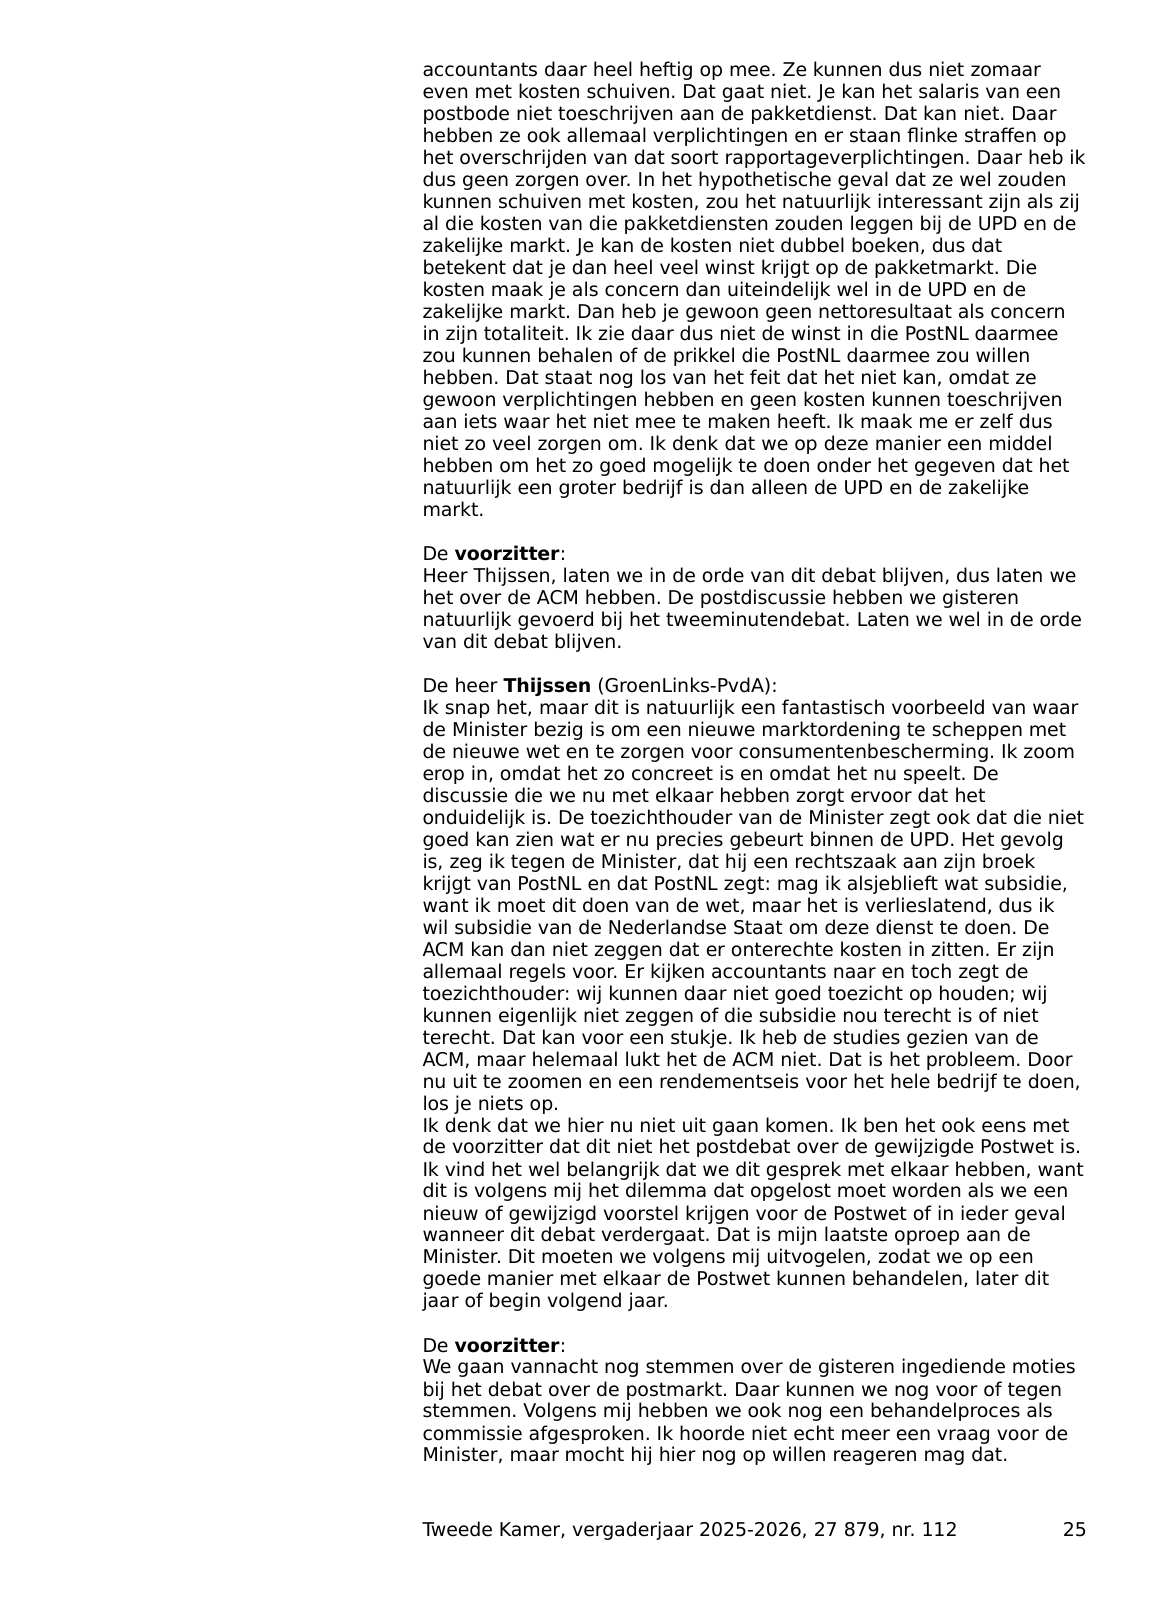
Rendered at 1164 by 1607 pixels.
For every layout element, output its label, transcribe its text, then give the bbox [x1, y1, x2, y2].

text We gaan vannacht nog stemmen over de gisteren ingediende moties bij het debat over de postmarkt. Daar kunnen we nog voor of tegen stemmen. Volgens mij hebben we ook nog een behandelproces als commissie afgesproken. Ik hoorde niet echt meer een vraag voor de Minister, maar mocht hij hier nog op willen reageren mag dat. [422, 1356, 1087, 1466]
text Ik snap het, maar dit is natuurlijk een fantastisch voorbeeld van waar de Minister bezig is om een nieuwe marktordening te scheppen met de nieuwe wet en te zorgen voor consumentenbescherming. Ik zoom erop in, omdat het zo concreet is en omdat het nu speelt. De discussie die we nu met elkaar hebben zorgt ervoor dat het onduidelijk is. De toezichthouder van de Minister zegt ook dat die niet goed kan zien wat er nu precies gebeurt binnen de UPD. Het gevolg is, zeg ik tegen de Minister, dat hij een rechtszaak aan zijn broek krijgt van PostNL en dat PostNL zegt: mag ik alsjeblieft wat subsidie, want ik moet dit doen van de wet, maar het is verlieslatend, dus ik wil subsidie van de Nederlandse Staat om deze dienst te doen. De ACM kan dan niet zeggen dat er onterechte kosten in zitten. Er zijn allemaal regels voor. Er kijken accountants naar en toch zegt de toezichthouder: wij kunnen daar niet goed toezicht op houden; wij kunnen eigenlijk niet zeggen of die subsidie nou terecht is of niet terecht. Dat kan voor een stukje. Ik heb de studies gezien van de ACM, maar helemaal lukt het de ACM niet. Dat is het probleem. Door nu uit te zoomen en een rendementseis voor het hele bedrijf te doen, los je niets op. [422, 697, 1087, 1114]
text accountants daar heel heftig op mee. Ze kunnen dus niet zomaar even met kosten schuiven. Dat gaat niet. Je kan het salaris van een postbode niet toeschrijven aan de pakketdienst. Dat kan niet. Daar hebben ze ook allemaal verplichtingen en er staan flinke straffen op het overschrijden van dat soort rapportageverplichtingen. Daar heb ik dus geen zorgen over. In het hypothetische geval dat ze wel zouden kunnen schuiven met kosten, zou het natuurlijk interessant zijn als zij al die kosten van die pakketdiensten zouden leggen bij de UPD en de zakelijke markt. Je kan de kosten niet dubbel boeken, dus dat betekent dat je dan heel veel winst krijgt op de pakketmarkt. Die kosten maak je als concern dan uiteindelijk wel in de UPD en de zakelijke markt. Dan heb je gewoon geen nettoresultaat als concern in zijn totaliteit. Ik zie daar dus niet de winst in die PostNL daarmee zou kunnen behalen of de prikkel die PostNL daarmee zou willen hebben. Dat staat nog los van het feit dat het niet kan, omdat ze gewoon verplichtingen hebben en geen kosten kunnen toeschrijven aan iets waar het niet mee te maken heeft. Ik maak me er zelf dus niet zo veel zorgen om. Ik denk dat we op deze manier een middel hebben om het zo goed mogelijk te doen onder het gegeven dat het natuurlijk een groter bedrijf is dan alleen de UPD en de zakelijke markt. [422, 59, 1087, 521]
text De heer Thijssen (GroenLinks-PvdA): [422, 675, 1087, 697]
text Ik denk dat we hier nu niet uit gaan komen. Ik ben het ook eens met de voorzitter dat dit niet het postdebat over de gewijzigde Postwet is. Ik vind het wel belangrijk dat we dit gesprek met elkaar hebben, want dit is volgens mij het dilemma dat opgelost moet worden als we een nieuw of gewijzigd voorstel krijgen voor de Postwet of in ieder geval wanneer dit debat verdergaat. Dat is mijn laatste oproep aan de Minister. Dit moeten we volgens mij uitvogelen, zodat we op een goede manier met elkaar de Postwet kunnen behandelen, later dit jaar of begin volgend jaar. [422, 1114, 1087, 1312]
text De voorzitter: [422, 543, 1087, 565]
text Heer Thijssen, laten we in de orde van dit debat blijven, dus laten we het over de ACM hebben. De postdiscussie hebben we gisteren natuurlijk gevoerd bij het tweeminutendebat. Laten we wel in de orde van dit debat blijven. [422, 565, 1087, 653]
text De voorzitter: [422, 1334, 1087, 1356]
